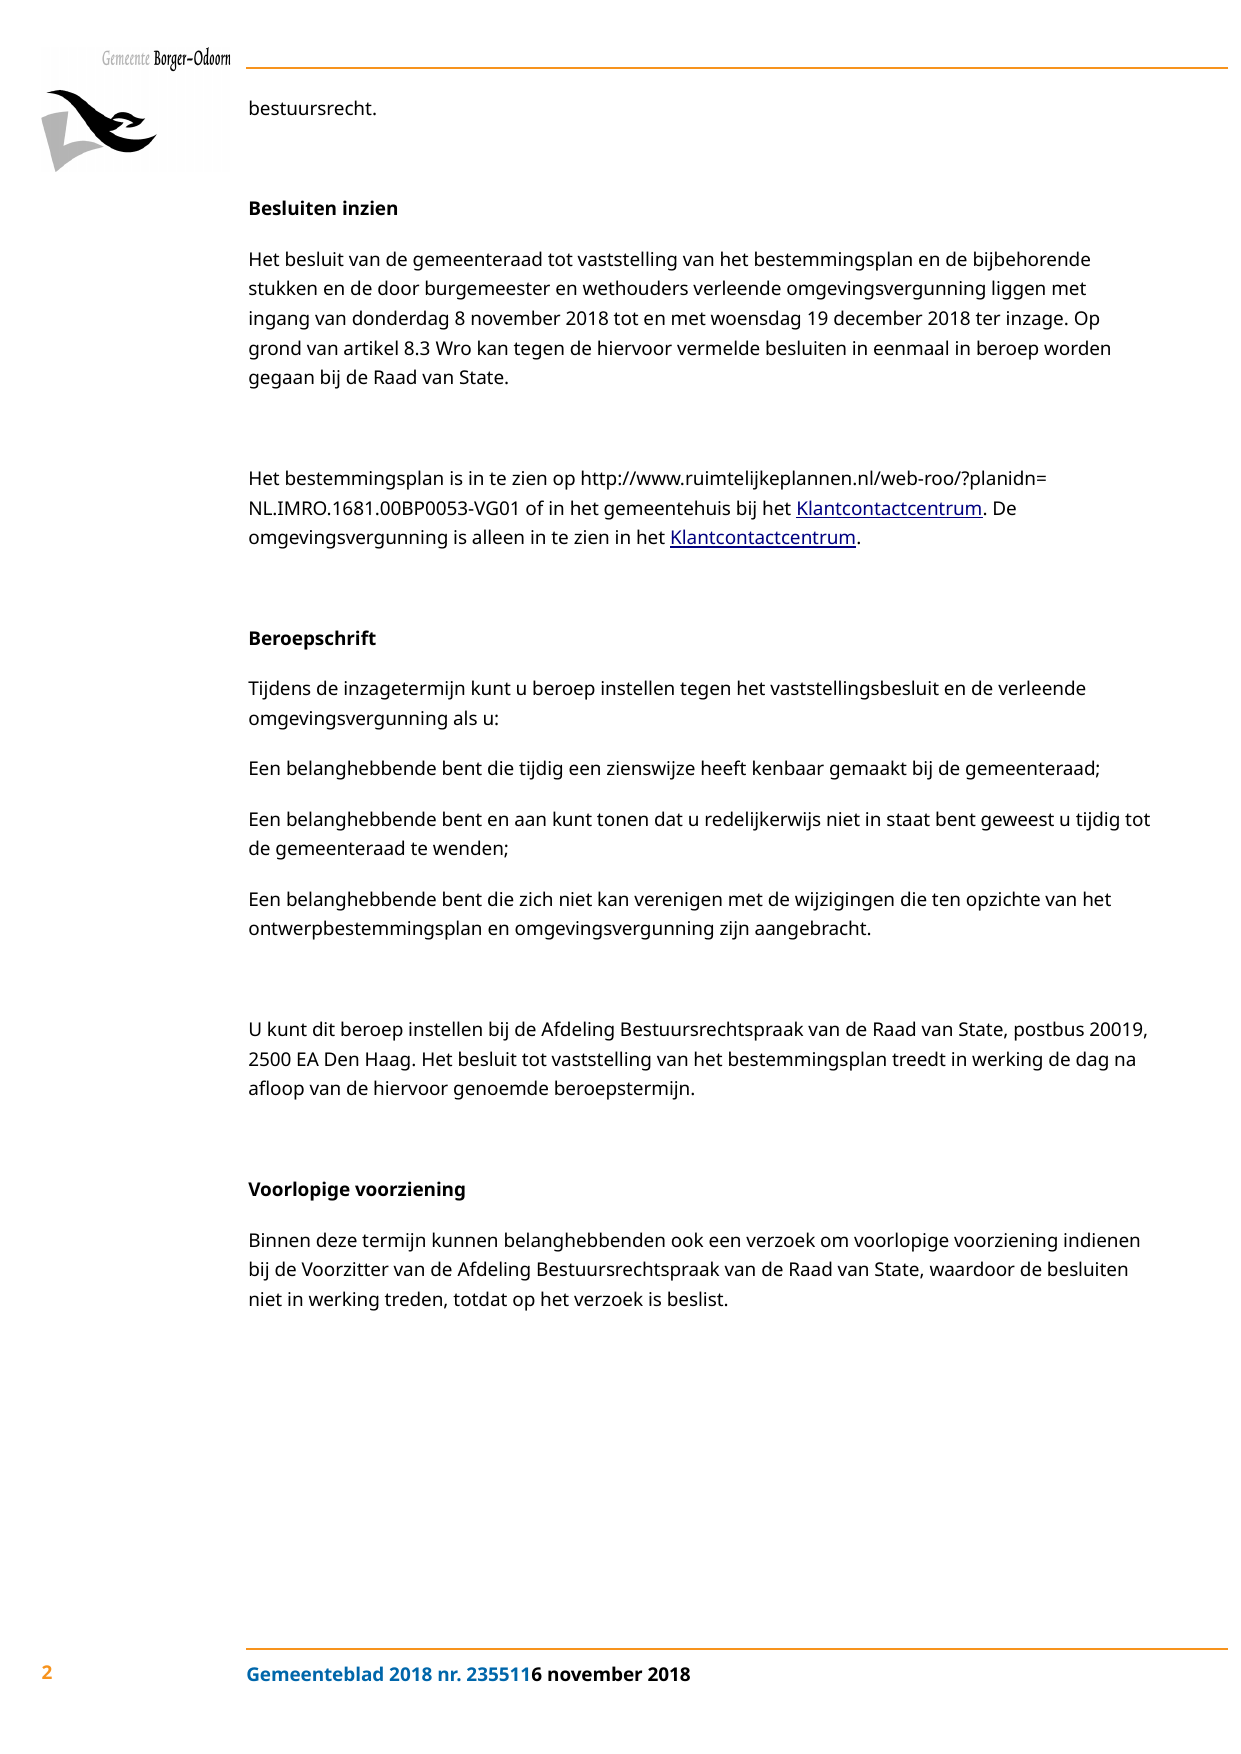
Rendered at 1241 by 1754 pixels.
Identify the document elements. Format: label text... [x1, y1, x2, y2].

text Voorlopige voorziening [248, 1176, 1152, 1202]
text Tijdens de inzagetermijn kunt u beroep instellen tegen het vaststellingsbesluit en de verleende omgevingsvergunning als u: [248, 676, 1152, 731]
text Het bestemmingsplan is in te zien op http://www.ruimtelijkeplannen.nl/web-roo/?planidn= NL.IMRO.1681.00BP0053-VG01 of in het gemeentehuis bij het Klantcontactcentrum. De omgevingsvergunning is alleen in te zien in het Klantcontactcentrum. [248, 465, 1152, 550]
text Het besluit van de gemeenteraad tot vaststelling van het bestemmingsplan en de bijbehorende stukken en de door burgemeester en wethouders verleende omgevingsvergunning liggen met ingang van donderdag 8 november 2018 tot en met woensdag 19 december 2018 ter inzage. Op grond van artikel 8.3 Wro kan tegen de hiervoor vermelde besluiten in eenmaal in beroep worden gegaan bij de Raad van State. [248, 246, 1152, 390]
text Een belanghebbende bent die zich niet kan verenigen met de wijzigingen die ten opzichte van het ontwerpbestemmingsplan en omgevingsvergunning zijn aangebracht. [248, 886, 1152, 941]
text Een belanghebbende bent en aan kunt tonen dat u redelijkerwijs niet in staat bent geweest u tijdig tot de gemeenteraad te wenden; [248, 806, 1152, 861]
text Binnen deze termijn kunnen belanghebbenden ook een verzoek om voorlopige voorziening indienen bij de Voorzitter van de Afdeling Bestuursrechtspraak van de Raad van State, waardoor de besluiten niet in werking treden, totdat op het verzoek is beslist. [248, 1227, 1152, 1312]
text bestuursrecht. [248, 95, 1152, 121]
text Een belanghebbende bent die tijdig een zienswijze heeft kenbaar gemaakt bij de gemeenteraad; [248, 756, 1152, 781]
text Beroepschrift [248, 625, 1152, 651]
text U kunt dit beroep instellen bij de Afdeling Bestuursrechtspraak van de Raad van State, postbus 20019, 2500 EA Den Haag. Het besluit tot vaststelling van het bestemmingsplan treedt in werking de dag na afloop van de hiervoor genoemde beroepstermijn. [248, 1016, 1152, 1101]
text Besluiten inzien [248, 196, 1152, 221]
picture [41, 47, 231, 172]
